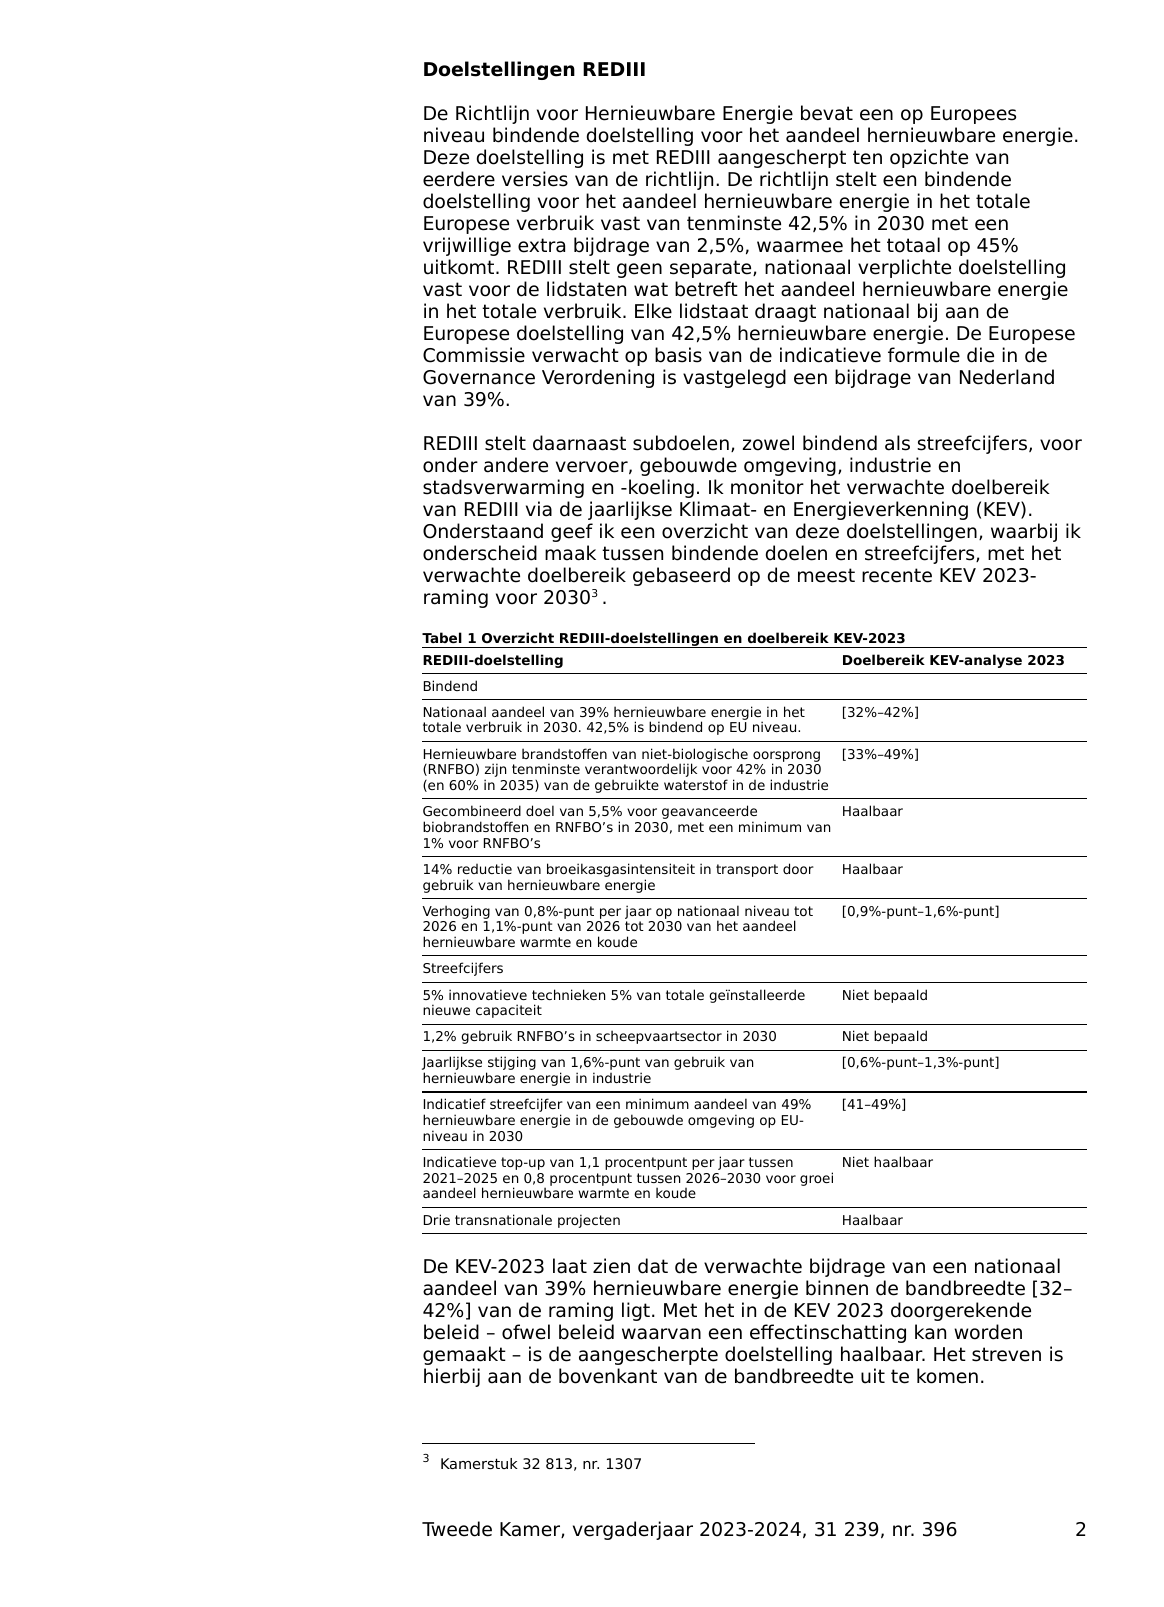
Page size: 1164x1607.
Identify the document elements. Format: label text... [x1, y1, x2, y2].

table_cell Indicatief streefcijfer van een minimum aandeel van 49% hernieuwbare energie in de gebouwde omgeving op EU-niveau in 2030 [422, 1093, 836, 1149]
table_cell [41–49%] [836, 1093, 1087, 1149]
table_cell 5% innovatieve technieken 5% van totale geïnstalleerde nieuwe capaciteit [422, 983, 836, 1023]
table_cell Haalbaar [836, 799, 1087, 856]
table_cell Drie transnationale projecten [422, 1208, 836, 1233]
text De Richtlijn voor Hernieuwbare Energie bevat een op Europees niveau bindende doelstelling voor het aandeel hernieuwbare energie. Deze doelstelling is met REDIII aangescherpt ten opzichte van eerdere versies van de richtlijn. De richtlijn stelt een bindende doelstelling voor het aandeel hernieuwbare energie in het totale Europese verbruik vast van tenminste 42,5% in 2030 met een vrijwillige extra bijdrage van 2,5%, waarmee het totaal op 45% uitkomt. REDIII stelt geen separate, nationaal verplichte doelstelling vast voor de lidstaten wat betreft het aandeel hernieuwbare energie in het totale verbruik. Elke lidstaat draagt nationaal bij aan de Europese doelstelling van 42,5% hernieuwbare energie. De Europese Commissie verwacht op basis van de indicatieve formule die in de Governance Verordening is vastgelegd een bijdrage van Nederland van 39%. [422, 103, 1087, 411]
table_cell [0,6%-punt–1,3%-punt] [836, 1051, 1087, 1091]
table_cell Hernieuwbare brandstoffen van niet-biologische oorsprong (RNFBO) zijn tenminste verantwoordelijk voor 42% in 2030 (en 60% in 2035) van de gebruikte waterstof in de industrie [422, 742, 836, 798]
table_cell [33%–49%] [836, 742, 1087, 798]
table_cell REDIII-doelstelling [422, 648, 836, 673]
subtitle Doelstellingen REDIII [422, 59, 1087, 81]
text REDIII stelt daarnaast subdoelen, zowel bindend als streefcijfers, voor onder andere vervoer, gebouwde omgeving, industrie en stadsverwarming en -koeling. Ik monitor het verwachte doelbereik van REDIII via de jaarlijkse Klimaat- en Energieverkenning (KEV). Onderstaand geef ik een overzicht van deze doelstellingen, waarbij ik onderscheid maak tussen bindende doelen en streefcijfers, met het verwachte doelbereik gebaseerd op de meest recente KEV 2023-raming voor 2030. [422, 433, 1087, 609]
table_cell Verhoging van 0,8%-punt per jaar op nationaal niveau tot 2026 en 1,1%-punt van 2026 tot 2030 van het aandeel hernieuwbare warmte en koude [422, 899, 836, 955]
table_cell Jaarlijkse stijging van 1,6%-punt van gebruik van hernieuwbare energie in industrie [422, 1051, 836, 1091]
table_cell [32%–42%] [836, 700, 1087, 741]
text Kamerstuk 32 813, nr. 1307 [422, 1452, 1087, 1474]
table_cell Doelbereik KEV-analyse 2023 [836, 648, 1087, 673]
table_cell Niet bepaald [836, 983, 1087, 1023]
table_cell Nationaal aandeel van 39% hernieuwbare energie in het totale verbruik in 2030. 42,5% is bindend op EU niveau. [422, 700, 836, 741]
table_cell Bindend [422, 674, 1087, 699]
table_cell Streefcijfers [422, 956, 1087, 982]
table_cell Niet haalbaar [836, 1150, 1087, 1207]
table_cell Haalbaar [836, 857, 1087, 898]
text De KEV-2023 laat zien dat de verwachte bijdrage van een nationaal aandeel van 39% hernieuwbare energie binnen de bandbreedte [32–42%] van de raming ligt. Met het in de KEV 2023 doorgerekende beleid – ofwel beleid waarvan een effectinschatting kan worden gemaakt – is de aangescherpte doelstelling haalbaar. Het streven is hierbij aan de bovenkant van de bandbreedte uit te komen. [422, 1256, 1087, 1388]
table_cell 1,2% gebruik RNFBO’s in scheepvaartsector in 2030 [422, 1025, 836, 1049]
table_header Tabel 1 Overzicht REDIII-doelstellingen en doelbereik KEV-2023 [422, 631, 1087, 647]
table_cell [0,9%-punt–1,6%-punt] [836, 899, 1087, 955]
table_cell Indicatieve top-up van 1,1 procentpunt per jaar tussen 2021–2025 en 0,8 procentpunt tussen 2026–2030 voor groei aandeel hernieuwbare warmte en koude [422, 1150, 836, 1207]
table_cell Gecombineerd doel van 5,5% voor geavanceerde biobrandstoffen en RNFBO’s in 2030, met een minimum van 1% voor RNFBO’s [422, 799, 836, 856]
table_cell Haalbaar [836, 1208, 1087, 1233]
table_cell Niet bepaald [836, 1025, 1087, 1049]
table_cell 14% reductie van broeikasgasintensiteit in transport door gebruik van hernieuwbare energie [422, 857, 836, 898]
